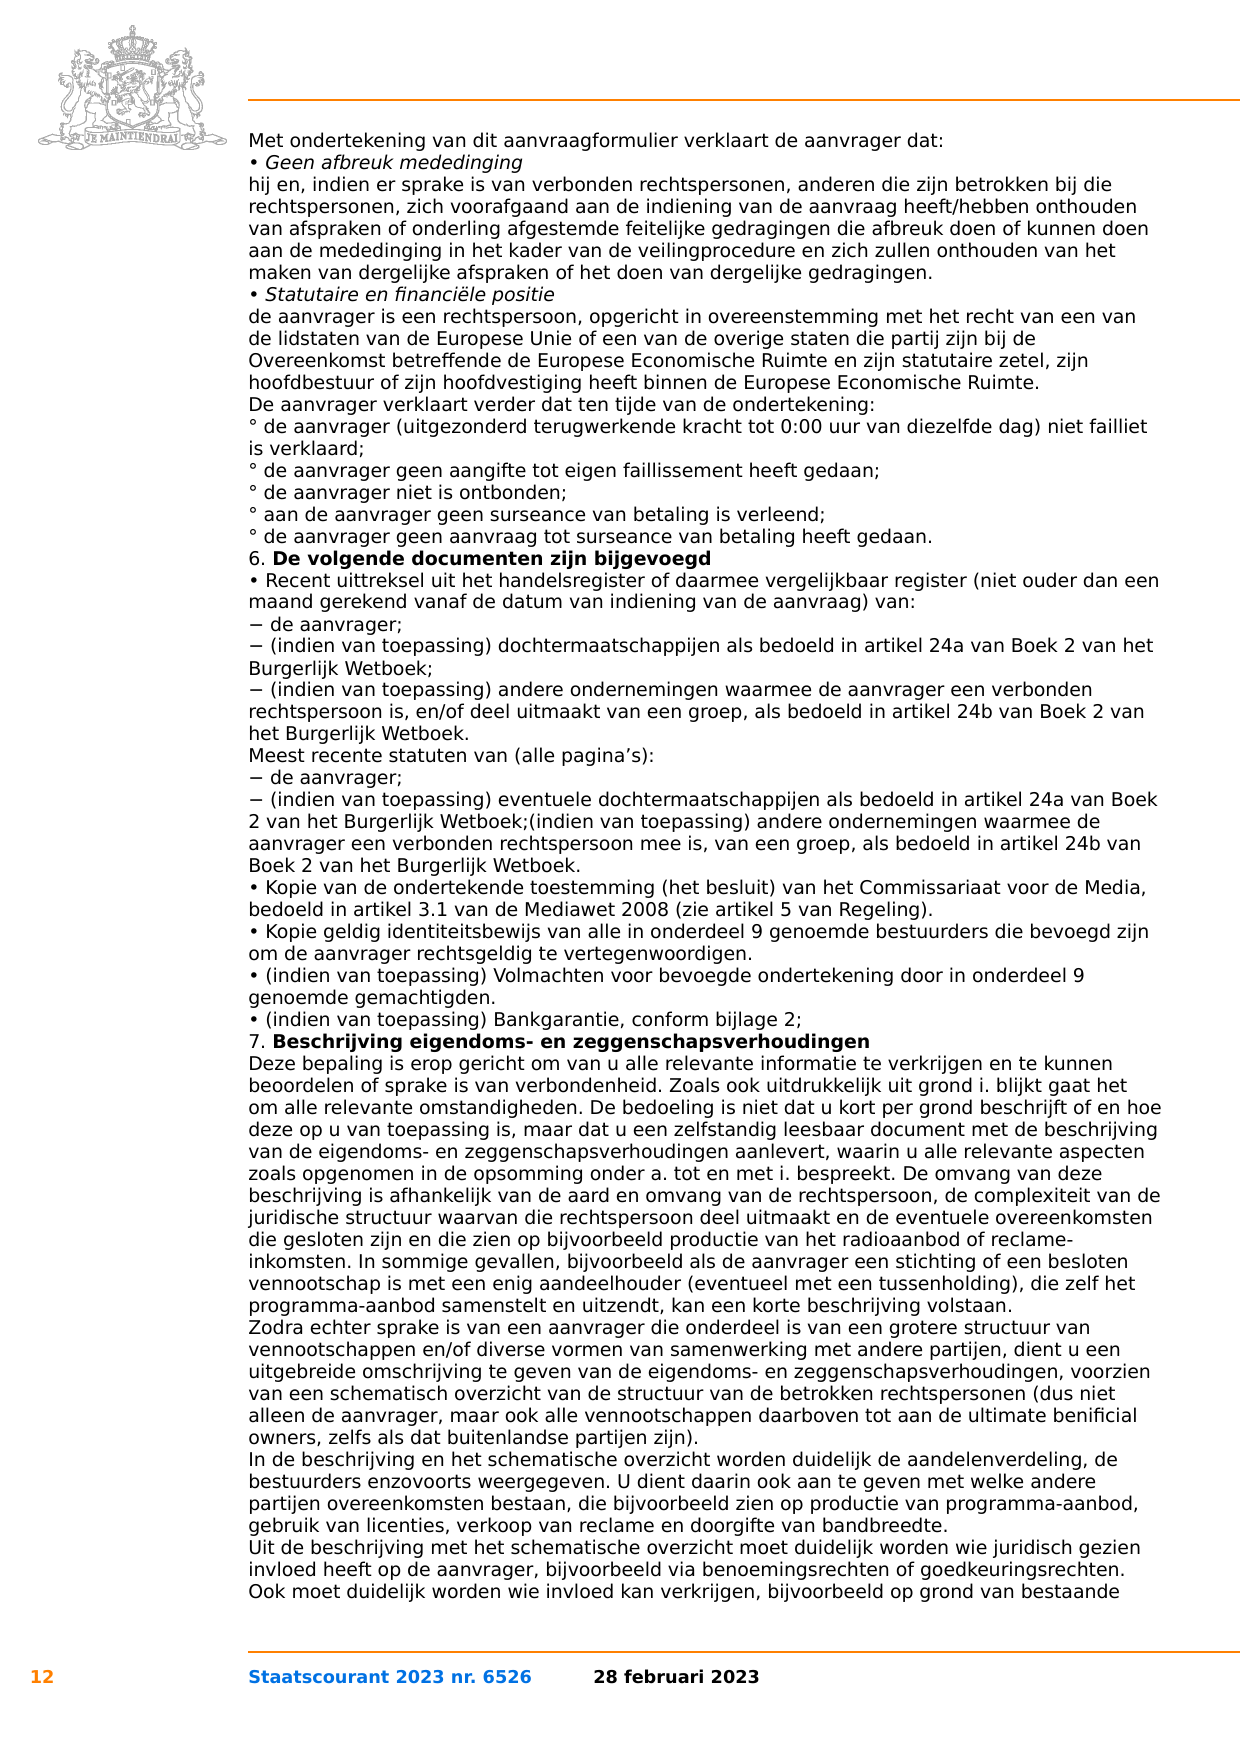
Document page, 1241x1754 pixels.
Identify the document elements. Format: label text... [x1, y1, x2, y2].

text Deze bepaling is erop gericht om van u alle relevante informatie te verkrijgen en te kunnen beoordelen of sprake is van verbondenheid. Zoals ook uitdrukkelijk uit grond i. blijkt gaat het om alle relevante omstandigheden. De bedoeling is niet dat u kort per grond beschrijft of en hoe deze op u van toepassing is, maar dat u een zelfstandig leesbaar document met de beschrijving van de eigendoms- en zeggenschapsverhoudingen aanlevert, waarin u alle relevante aspecten zoals opgenomen in de opsomming onder a. tot en met i. bespreekt. De omvang van deze beschrijving is afhankelijk van de aard en omvang van de rechtspersoon, de complexiteit van de juridische structuur waarvan die rechtspersoon deel uitmaakt en de eventuele overeenkomsten die gesloten zijn en die zien op bijvoorbeeld productie van het radioaanbod of reclame-inkomsten. In sommige gevallen, bijvoorbeeld als de aanvrager een stichting of een besloten vennootschap is met een enig aandeelhouder (eventueel met een tussenholding), die zelf het programma-aanbod samenstelt en uitzendt, kan een korte beschrijving volstaan. [248, 1053, 1163, 1317]
text ° de aanvrager (uitgezonderd terugwerkende kracht tot 0:00 uur van diezelfde dag) niet failliet is verklaard; [248, 416, 1163, 459]
text − de aanvrager; [248, 767, 1163, 789]
text In de beschrijving en het schematische overzicht worden duidelijk de aandelenverdeling, de bestuurders enzovoorts weergegeven. U dient daarin ook aan te geven met welke andere partijen overeenkomsten bestaan, die bijvoorbeeld zien op productie van programma-aanbod, gebruik van licenties, verkoop van reclame en doorgifte van bandbreedte. [248, 1449, 1163, 1537]
picture [38, 25, 227, 150]
text de aanvrager is een rechtspersoon, opgericht in overeenstemming met het recht van een van de lidstaten van de Europese Unie of een van de overige staten die partij zijn bij de Overeenkomst betreffende de Europese Economische Ruimte en zijn statutaire zetel, zijn hoofdbestuur of zijn hoofdvestiging heeft binnen de Europese Economische Ruimte. [248, 306, 1163, 394]
text ° aan de aanvrager geen surseance van betaling is verleend; [248, 503, 1163, 526]
text − (indien van toepassing) dochtermaatschappijen als bedoeld in artikel 24a van Boek 2 van het Burgerlijk Wetboek; [248, 635, 1163, 679]
text • (indien van toepassing) Volmachten voor bevoegde ondertekening door in onderdeel 9 genoemde gemachtigden. [248, 965, 1163, 1009]
text 7. Beschrijving eigendoms- en zeggenschapsverhoudingen [248, 1031, 1163, 1053]
text • Kopie van de ondertekende toestemming (het besluit) van het Commissariaat voor de Media, bedoeld in artikel 3.1 van de Mediawet 2008 (zie artikel 5 van Regeling). [248, 877, 1163, 921]
text hij en, indien er sprake is van verbonden rechtspersonen, anderen die zijn betrokken bij die rechtspersonen, zich voorafgaand aan de indiening van de aanvraag heeft/hebben onthouden van afspraken of onderling afgestemde feitelijke gedragingen die afbreuk doen of kunnen doen aan de mededinging in het kader van de veilingprocedure en zich zullen onthouden van het maken van dergelijke afspraken of het doen van dergelijke gedragingen. [248, 174, 1163, 284]
text − (indien van toepassing) andere ondernemingen waarmee de aanvrager een verbonden rechtspersoon is, en/of deel uitmaakt van een groep, als bedoeld in artikel 24b van Boek 2 van het Burgerlijk Wetboek. [248, 679, 1163, 745]
text Meest recente statuten van (alle pagina’s): [248, 745, 1163, 767]
text − de aanvrager; [248, 613, 1163, 635]
text Uit de beschrijving met het schematische overzicht moet duidelijk worden wie juridisch gezien invloed heeft op de aanvrager, bijvoorbeeld via benoemingsrechten of goedkeuringsrechten. Ook moet duidelijk worden wie invloed kan verkrijgen, bijvoorbeeld op grond van bestaande [248, 1537, 1163, 1602]
text 6. De volgende documenten zijn bijgevoegd [248, 547, 1163, 569]
text • (indien van toepassing) Bankgarantie, conform bijlage 2; [248, 1009, 1163, 1031]
text De aanvrager verklaart verder dat ten tijde van de ondertekening: [248, 394, 1163, 416]
text • Statutaire en financiële positie [248, 284, 1163, 306]
text − (indien van toepassing) eventuele dochtermaatschappijen als bedoeld in artikel 24a van Boek 2 van het Burgerlijk Wetboek;(indien van toepassing) andere ondernemingen waarmee de aanvrager een verbonden rechtspersoon mee is, van een groep, als bedoeld in artikel 24b van Boek 2 van het Burgerlijk Wetboek. [248, 789, 1163, 877]
text ° de aanvrager niet is ontbonden; [248, 482, 1163, 503]
text • Recent uittreksel uit het handelsregister of daarmee vergelijkbaar register (niet ouder dan een maand gerekend vanaf de datum van indiening van de aanvraag) van: [248, 569, 1163, 613]
text Met ondertekening van dit aanvraagformulier verklaart de aanvrager dat: [248, 130, 1163, 152]
text • Geen afbreuk mededinging [248, 152, 1163, 174]
text ° de aanvrager geen aangifte tot eigen faillissement heeft gedaan; [248, 459, 1163, 482]
text Zodra echter sprake is van een aanvrager die onderdeel is van een grotere structuur van vennootschappen en/of diverse vormen van samenwerking met andere partijen, dient u een uitgebreide omschrijving te geven van de eigendoms- en zeggenschapsverhoudingen, voorzien van een schematisch overzicht van de structuur van de betrokken rechtspersonen (dus niet alleen de aanvrager, maar ook alle vennootschappen daarboven tot aan de ultimate benificial owners, zelfs als dat buitenlandse partijen zijn). [248, 1317, 1163, 1449]
text • Kopie geldig identiteitsbewijs van alle in onderdeel 9 genoemde bestuurders die bevoegd zijn om de aanvrager rechtsgeldig te vertegenwoordigen. [248, 921, 1163, 965]
text ° de aanvrager geen aanvraag tot surseance van betaling heeft gedaan. [248, 526, 1163, 547]
